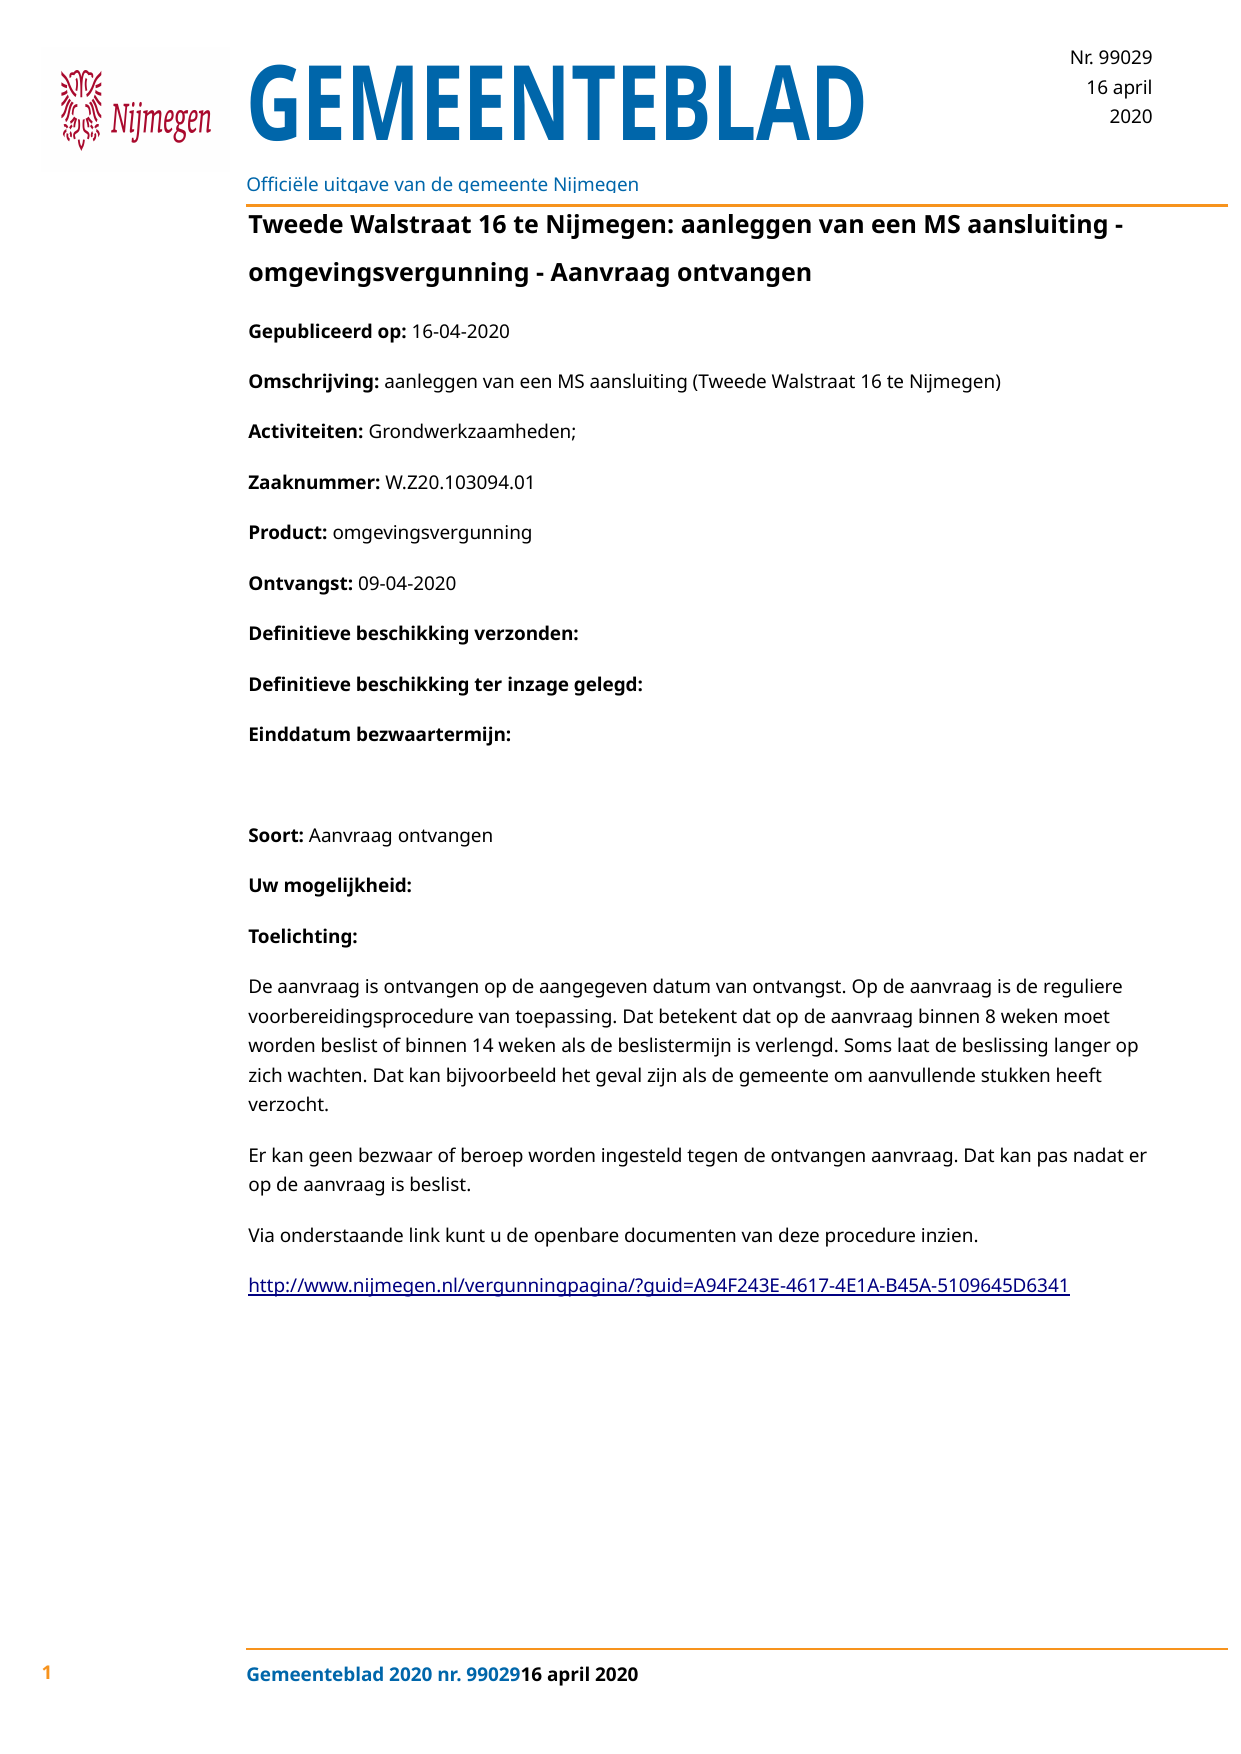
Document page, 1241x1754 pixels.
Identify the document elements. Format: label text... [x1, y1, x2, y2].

text Einddatum bezwaartermijn: [248, 721, 1152, 747]
text Uw mogelijkheid: [248, 872, 1152, 898]
text Omschrijving: aanleggen van een MS aansluiting (Tweede Walstraat 16 te Nijmegen) [248, 368, 1152, 394]
text Ontvangst: 09-04-2020 [248, 570, 1152, 596]
text Gepubliceerd op: 16-04-2020 [248, 318, 1152, 344]
picture [41, 47, 231, 172]
text Activiteiten: Grondwerkzaamheden; [248, 419, 1152, 444]
text Tweede Walstraat 16 te Nijmegen: aanleggen van een MS aansluiting - omgevingsvergunning - Aanvraag ontvangen [248, 207, 1152, 288]
text Er kan geen bezwaar of beroep worden ingesteld tegen de ontvangen aanvraag. Dat kan pas nadat er op de aanvraag is beslist. [248, 1142, 1152, 1197]
text Via onderstaande link kunt u de openbare documenten van deze procedure inzien. [248, 1222, 1152, 1248]
text Definitieve beschikking verzonden: [248, 620, 1152, 646]
text Toelichting: [248, 923, 1152, 949]
text Zaaknummer: W.Z20.103094.01 [248, 469, 1152, 495]
text De aanvraag is ontvangen op de aangegeven datum van ontvangst. Op de aanvraag is de reguliere voorbereidingsprocedure van toepassing. Dat betekent dat op de aanvraag binnen 8 weken moet worden beslist of binnen 14 weken als de beslistermijn is verlengd. Soms laat de beslissing langer op zich wachten. Dat kan bijvoorbeeld het geval zijn als de gemeente om aanvullende stukken heeft verzocht. [248, 973, 1152, 1117]
text Soort: Aanvraag ontvangen [248, 822, 1152, 848]
text Definitieve beschikking ter inzage gelegd: [248, 671, 1152, 697]
text Product: omgevingsvergunning [248, 519, 1152, 545]
text http://www.nijmegen.nl/vergunningpagina/?guid=A94F243E-4617-4E1A-B45A-5109645D6341 [248, 1272, 1152, 1298]
